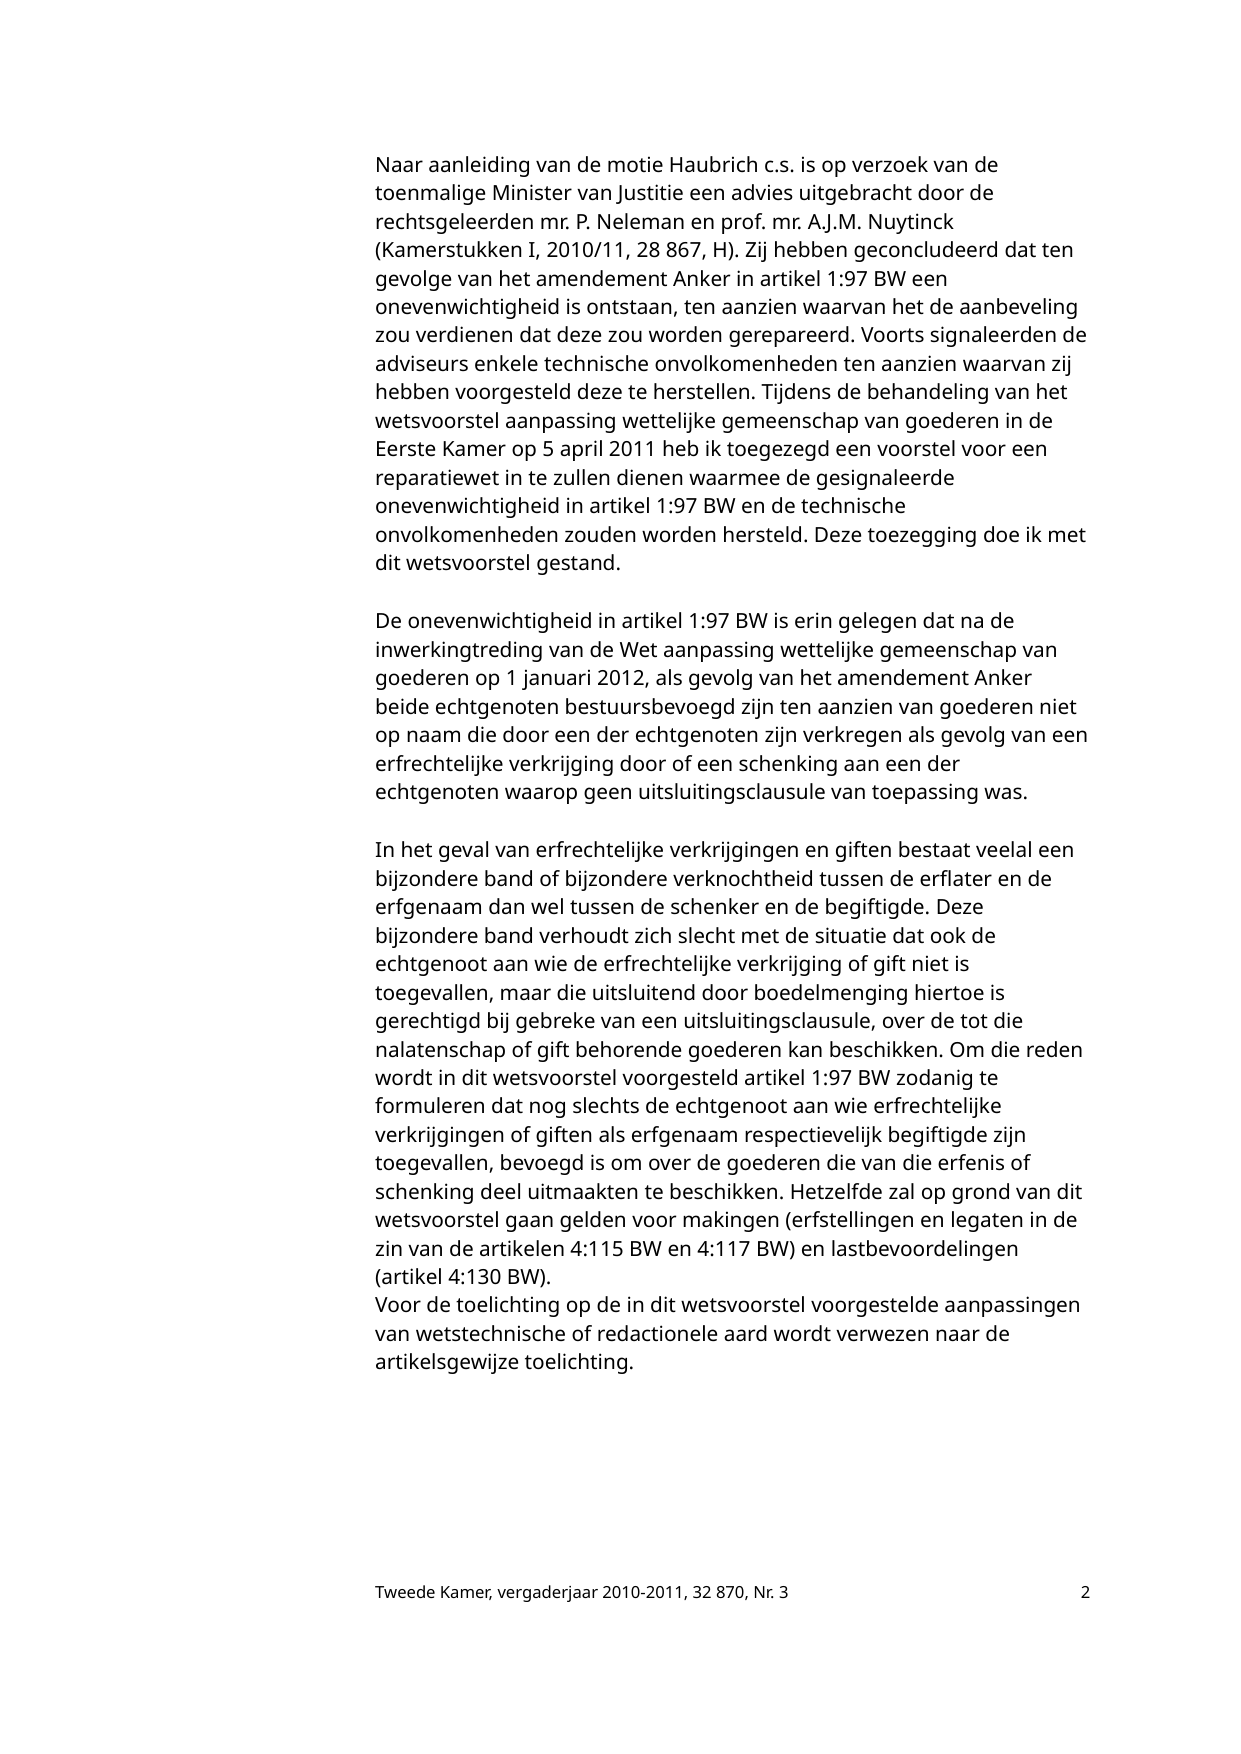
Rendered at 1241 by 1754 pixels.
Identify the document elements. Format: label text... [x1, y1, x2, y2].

text In het geval van erfrechtelijke verkrijgingen en giften bestaat veelal een bijzondere band of bijzondere verknochtheid tussen de erflater en de erfgenaam dan wel tussen de schenker en de begiftigde. Deze bijzondere band verhoudt zich slecht met de situatie dat ook de echtgenoot aan wie de erfrechtelijke verkrijging of gift niet is toegevallen, maar die uitsluitend door boedelmenging hiertoe is gerechtigd bij gebreke van een uitsluitingsclausule, over de tot die nalatenschap of gift behorende goederen kan beschikken. Om die reden wordt in dit wetsvoorstel voorgesteld artikel 1:97 BW zodanig te formuleren dat nog slechts de echtgenoot aan wie erfrechtelijke verkrijgingen of giften als erfgenaam respectievelijk begiftigde zijn toegevallen, bevoegd is om over de goederen die van die erfenis of schenking deel uitmaakten te beschikken. Hetzelfde zal op grond van dit wetsvoorstel gaan gelden voor makingen (erfstellingen en legaten in de zin van de artikelen 4:115 BW en 4:117 BW) en lastbevoordelingen (artikel 4:130 BW). [375, 836, 1090, 1291]
text De onevenwichtigheid in artikel 1:97 BW is erin gelegen dat na de inwerkingtreding van de Wet aanpassing wettelijke gemeenschap van goederen op 1 januari 2012, als gevolg van het amendement Anker beide echtgenoten bestuursbevoegd zijn ten aanzien van goederen niet op naam die door een der echtgenoten zijn verkregen als gevolg van een erfrechtelijke verkrijging door of een schenking aan een der echtgenoten waarop geen uitsluitingsclausule van toepassing was. [375, 607, 1090, 806]
text Voor de toelichting op de in dit wetsvoorstel voorgestelde aanpassingen van wetstechnische of redactionele aard wordt verwezen naar de artikelsgewijze toelichting. [375, 1291, 1090, 1376]
text Naar aanleiding van de motie Haubrich c.s. is op verzoek van de toenmalige Minister van Justitie een advies uitgebracht door de rechtsgeleerden mr. P. Neleman en prof. mr. A.J.M. Nuytinck (Kamerstukken I, 2010/11, 28 867, H). Zij hebben geconcludeerd dat ten gevolge van het amendement Anker in artikel 1:97 BW een onevenwichtigheid is ontstaan, ten aanzien waarvan het de aanbeveling zou verdienen dat deze zou worden gerepareerd. Voorts signaleerden de adviseurs enkele technische onvolkomenheden ten aanzien waarvan zij hebben voorgesteld deze te herstellen. Tijdens de behandeling van het wetsvoorstel aanpassing wettelijke gemeenschap van goederen in de Eerste Kamer op 5 april 2011 heb ik toegezegd een voorstel voor een reparatiewet in te zullen dienen waarmee de gesignaleerde onevenwichtigheid in artikel 1:97 BW en de technische onvolkomenheden zouden worden hersteld. Deze toezegging doe ik met dit wetsvoorstel gestand. [375, 150, 1090, 577]
